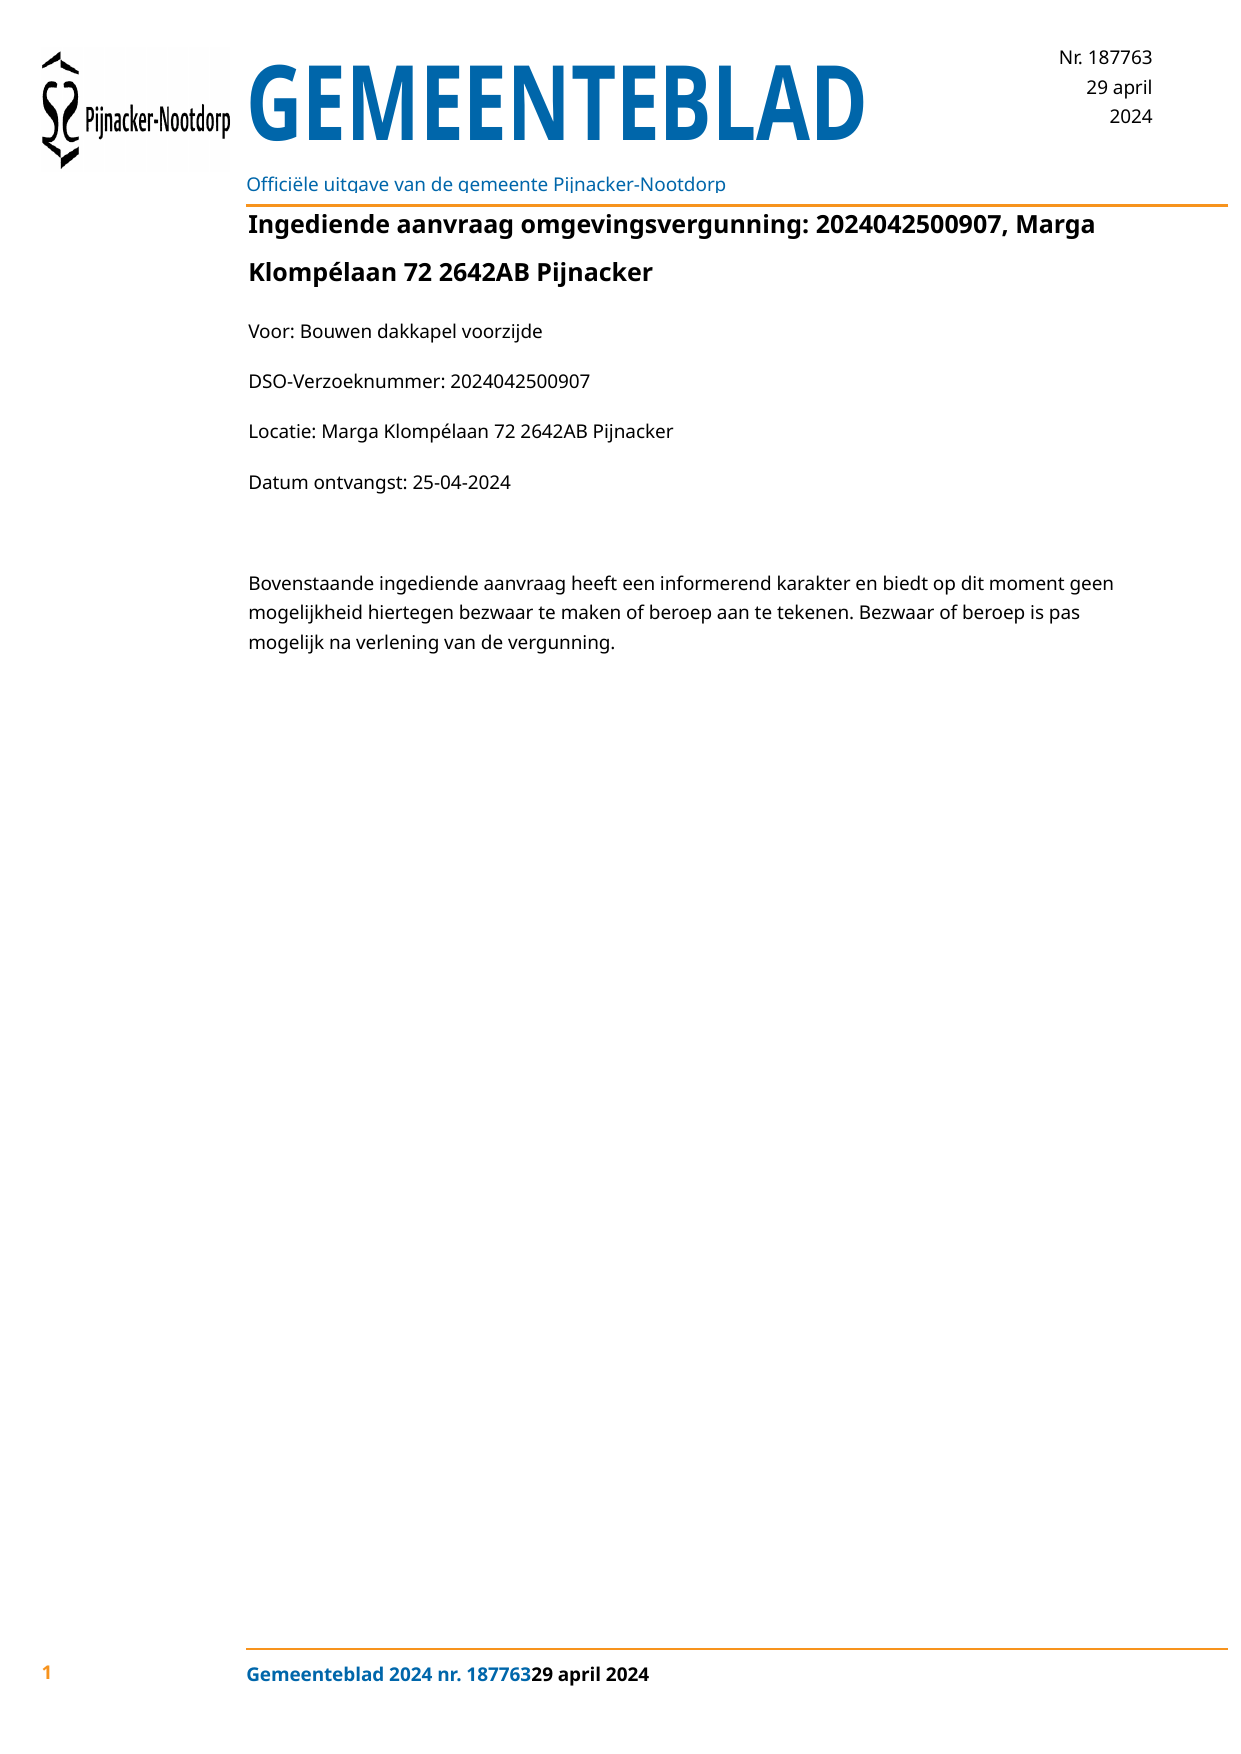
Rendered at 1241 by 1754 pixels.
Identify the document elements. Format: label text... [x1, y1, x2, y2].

text Bovenstaande ingediende aanvraag heeft een informerend karakter en biedt op dit moment geen mogelijkheid hiertegen bezwaar te maken of beroep aan te tekenen. Bezwaar of beroep is pas mogelijk na verlening van de vergunning. [248, 570, 1152, 655]
text Locatie: Marga Klompélaan 72 2642AB Pijnacker [248, 419, 1152, 444]
text Voor: Bouwen dakkapel voorzijde [248, 318, 1152, 344]
text Datum ontvangst: 25-04-2024 [248, 469, 1152, 495]
text Ingediende aanvraag omgevingsvergunning: 2024042500907, Marga Klompélaan 72 2642AB Pijnacker [248, 207, 1152, 288]
text DSO-Verzoeknummer: 2024042500907 [248, 368, 1152, 394]
picture [41, 47, 231, 172]
